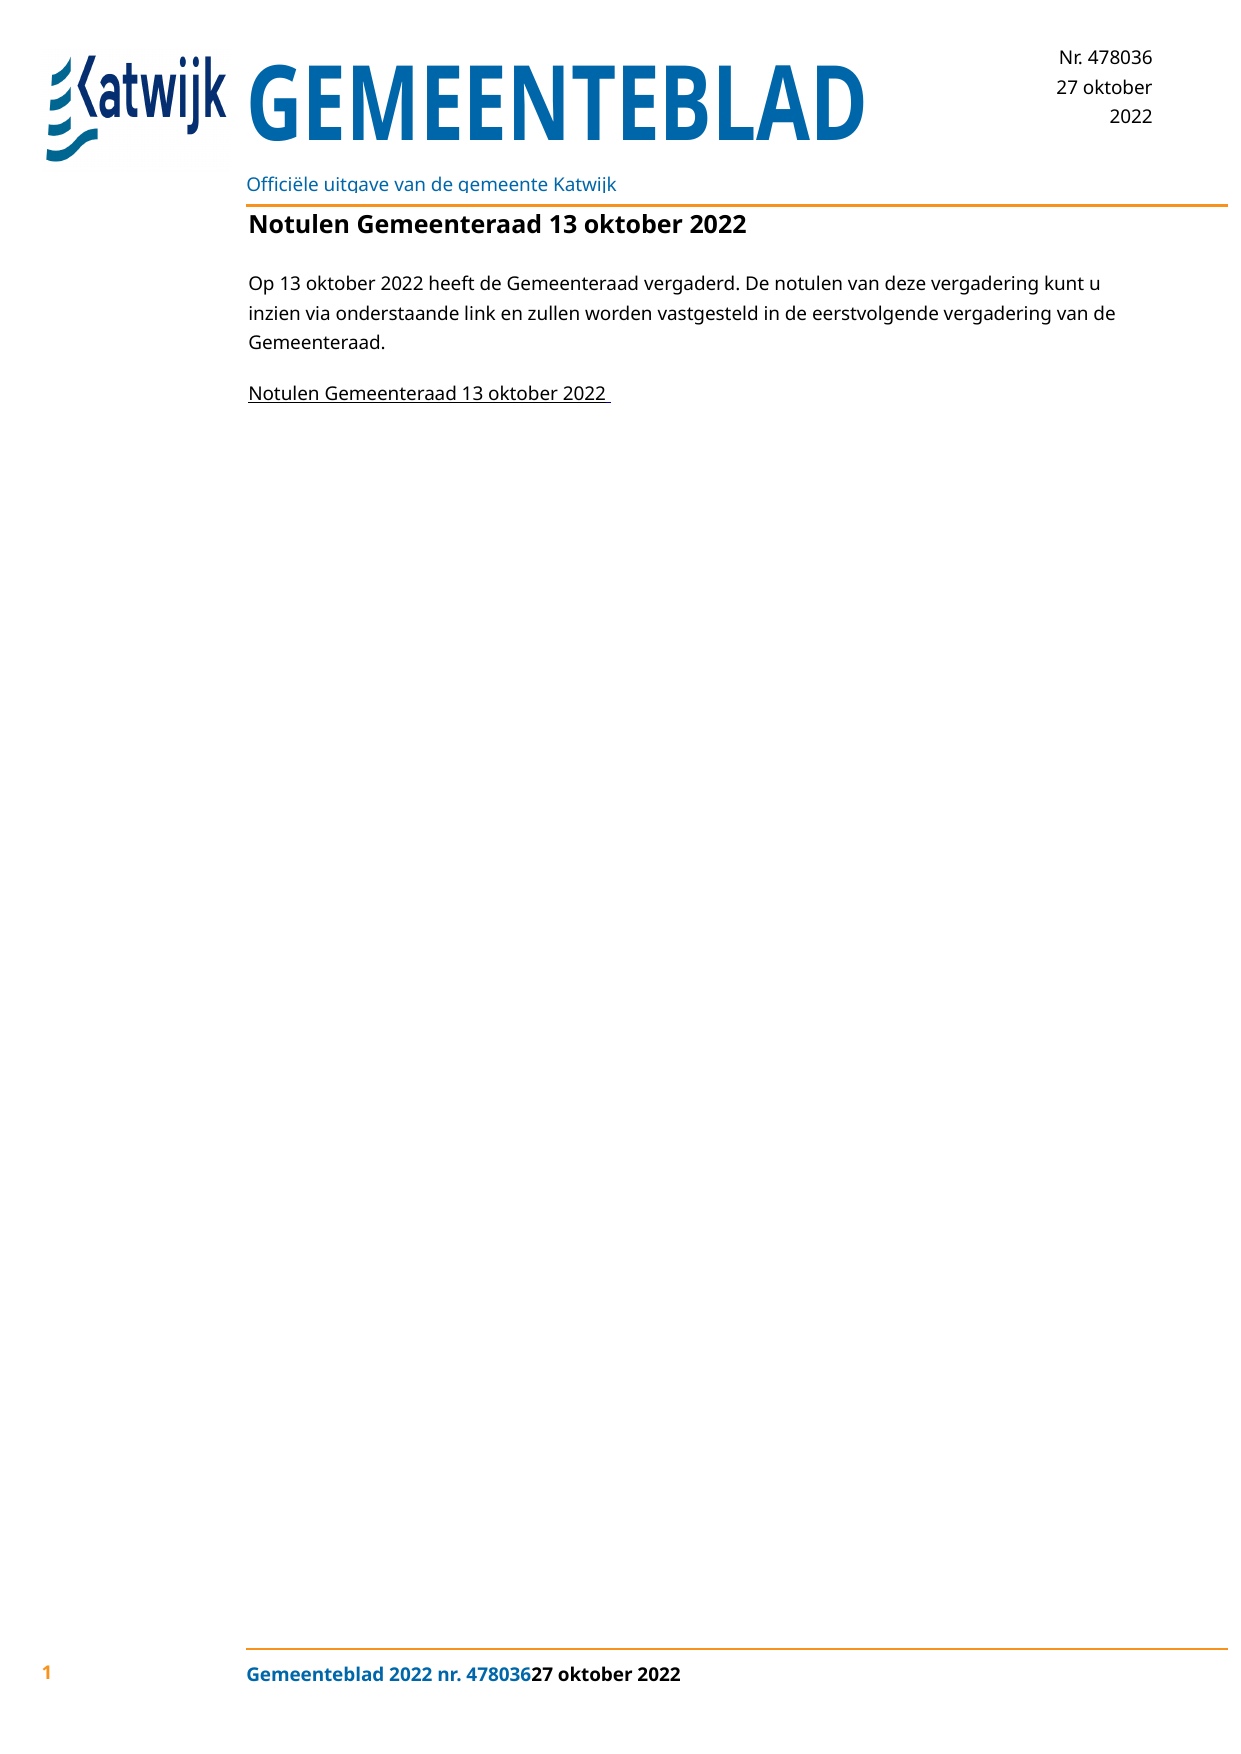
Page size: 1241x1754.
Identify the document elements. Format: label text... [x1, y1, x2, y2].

text Notulen Gemeenteraad 13 oktober 2022 [248, 207, 1152, 241]
text Op 13 oktober 2022 heeft de Gemeenteraad vergaderd. De notulen van deze vergadering kunt u inzien via onderstaande link en zullen worden vastgesteld in de eerstvolgende vergadering van de Gemeenteraad. [248, 270, 1152, 355]
text Notulen Gemeenteraad 13 oktober 2022 [248, 380, 1152, 406]
picture [41, 47, 231, 172]
